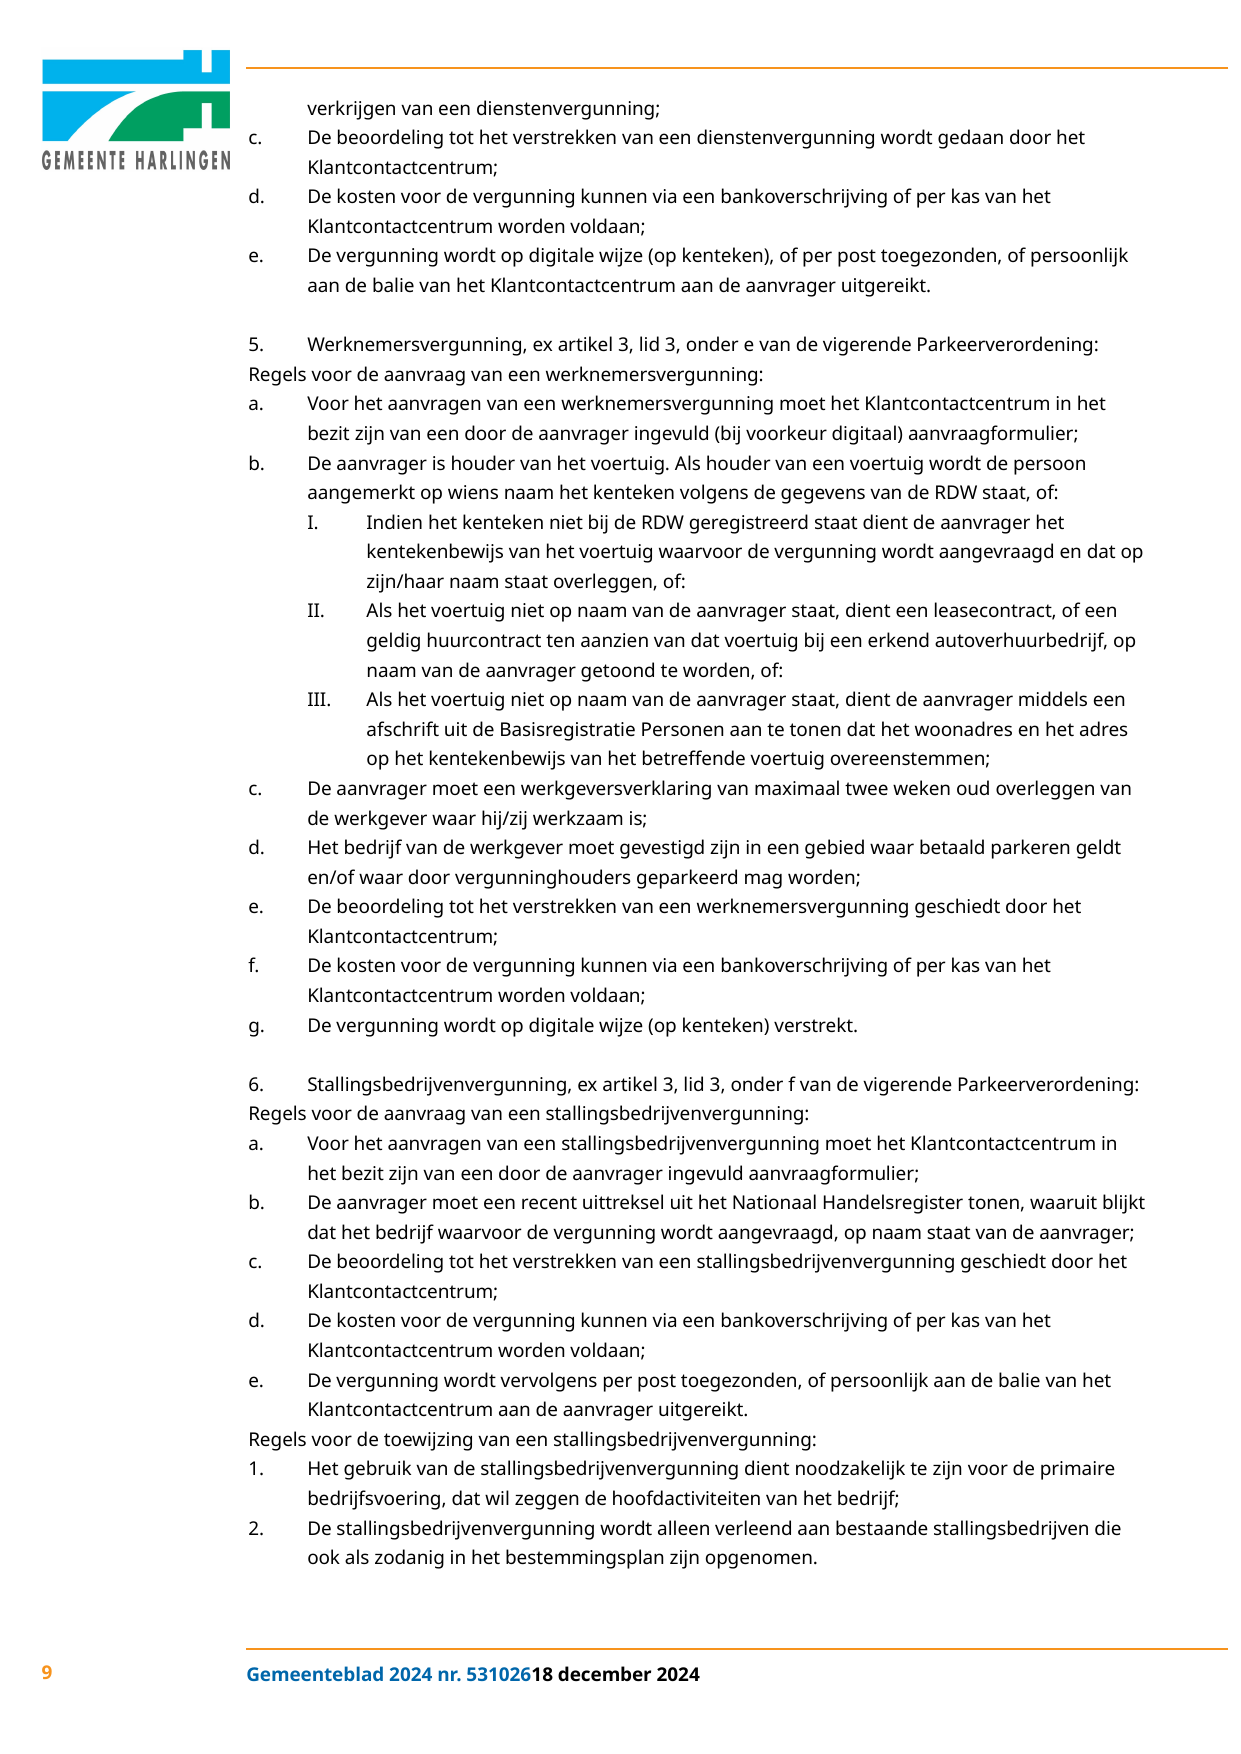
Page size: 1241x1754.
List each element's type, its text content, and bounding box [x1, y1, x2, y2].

text Regels voor de aanvraag van een werknemersvergunning: [248, 361, 1152, 387]
list Het bedrijf van de werkgever moet gevestigd zijn in een gebied waar betaald parkeren geldt en/of waar door vergunninghouders geparkeerd mag worden; [248, 834, 1152, 890]
list De aanvrager is houder van het voertuig. Als houder van een voertuig wordt de persoon aangemerkt op wiens naam het kenteken volgens de gegevens van de RDW staat, of: [248, 450, 1152, 505]
list De beoordeling tot het verstrekken van een werknemersvergunning geschiedt door het Klantcontactcentrum; [248, 893, 1152, 949]
list Voor het aanvragen van een stallingsbedrijvenvergunning moet het Klantcontactcentrum in het bezit zijn van een door de aanvrager ingevuld aanvraagformulier; [248, 1130, 1152, 1186]
list verkrijgen van een dienstenvergunning; [248, 95, 1152, 121]
list De vergunning wordt op digitale wijze (op kenteken) verstrekt. [248, 1012, 1152, 1038]
list Het gebruik van de stallingsbedrijvenvergunning dient noodzakelijk te zijn voor de primaire bedrijfsvoering, dat wil zeggen de hoofdactiviteiten van het bedrijf; [248, 1456, 1152, 1511]
list Als het voertuig niet op naam van de aanvrager staat, dient de aanvrager middels een afschrift uit de Basisregistratie Personen aan te tonen dat het woonadres en het adres op het kentekenbewijs van het betreffende voertuig overeenstemmen; [307, 686, 1152, 771]
list De vergunning wordt vervolgens per post toegezonden, of persoonlijk aan de balie van het Klantcontactcentrum aan de aanvrager uitgereikt. [248, 1367, 1152, 1422]
list De kosten voor de vergunning kunnen via een bankoverschrijving of per kas van het Klantcontactcentrum worden voldaan; [248, 183, 1152, 239]
list De aanvrager moet een recent uittreksel uit het Nationaal Handelsregister tonen, waaruit blijkt dat het bedrijf waarvoor de vergunning wordt aangevraagd, op naam staat van de aanvrager; [248, 1189, 1152, 1245]
list Indien het kenteken niet bij de RDW geregistreerd staat dient de aanvrager het kentekenbewijs van het voertuig waarvoor de vergunning wordt aangevraagd en dat op zijn/haar naam staat overleggen, of: [307, 509, 1152, 594]
list De stallingsbedrijvenvergunning wordt alleen verleend aan bestaande stallingsbedrijven die ook als zodanig in het bestemmingsplan zijn opgenomen. [248, 1515, 1152, 1570]
text Regels voor de toewijzing van een stallingsbedrijvenvergunning: [248, 1426, 1152, 1452]
picture [41, 47, 231, 172]
list Als het voertuig niet op naam van de aanvrager staat, dient een leasecontract, of een geldig huurcontract ten aanzien van dat voertuig bij een erkend autoverhuurbedrijf, op naam van de aanvrager getoond te worden, of: [307, 598, 1152, 683]
list Stallingsbedrijvenvergunning, ex artikel 3, lid 3, onder f van de vigerende Parkeerverordening: [248, 1071, 1152, 1097]
list De kosten voor de vergunning kunnen via een bankoverschrijving of per kas van het Klantcontactcentrum worden voldaan; [248, 1308, 1152, 1363]
list De vergunning wordt op digitale wijze (op kenteken), of per post toegezonden, of persoonlijk aan de balie van het Klantcontactcentrum aan de aanvrager uitgereikt. [248, 243, 1152, 298]
list Voor het aanvragen van een werknemersvergunning moet het Klantcontactcentrum in het bezit zijn van een door de aanvrager ingevuld (bij voorkeur digitaal) aanvraagformulier; [248, 391, 1152, 446]
list Werknemersvergunning, ex artikel 3, lid 3, onder e van de vigerende Parkeerverordening: [248, 331, 1152, 357]
list De beoordeling tot het verstrekken van een stallingsbedrijvenvergunning geschiedt door het Klantcontactcentrum; [248, 1248, 1152, 1304]
text Regels voor de aanvraag van een stallingsbedrijvenvergunning: [248, 1101, 1152, 1126]
list De beoordeling tot het verstrekken van een dienstenvergunning wordt gedaan door het Klantcontactcentrum; [248, 124, 1152, 180]
list De aanvrager moet een werkgeversverklaring van maximaal twee weken oud overleggen van de werkgever waar hij/zij werkzaam is; [248, 775, 1152, 831]
list De kosten voor de vergunning kunnen via een bankoverschrijving of per kas van het Klantcontactcentrum worden voldaan; [248, 953, 1152, 1008]
